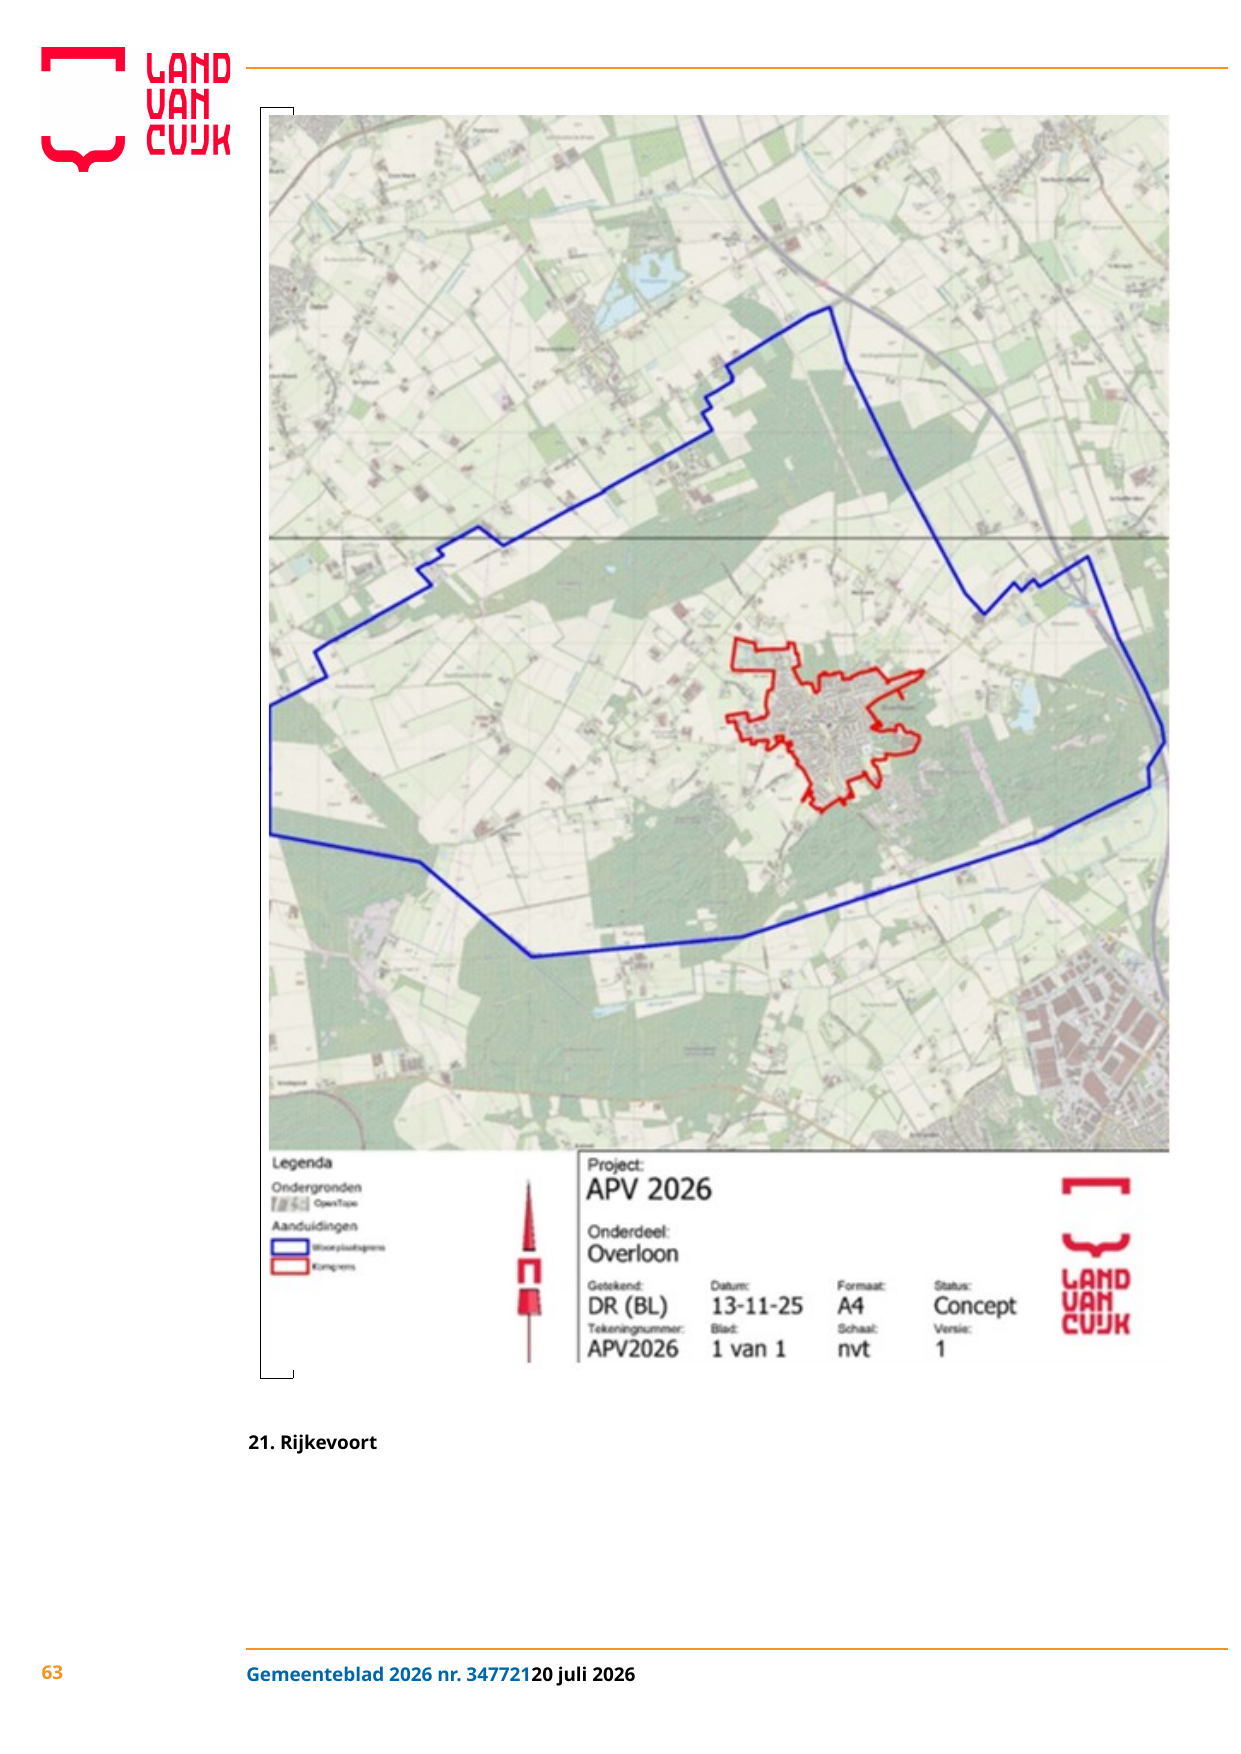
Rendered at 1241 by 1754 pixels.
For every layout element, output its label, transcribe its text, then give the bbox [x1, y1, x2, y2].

picture [41, 47, 231, 172]
picture [268, 115, 1173, 1370]
text 21. Rijkevoort [248, 1429, 1152, 1455]
